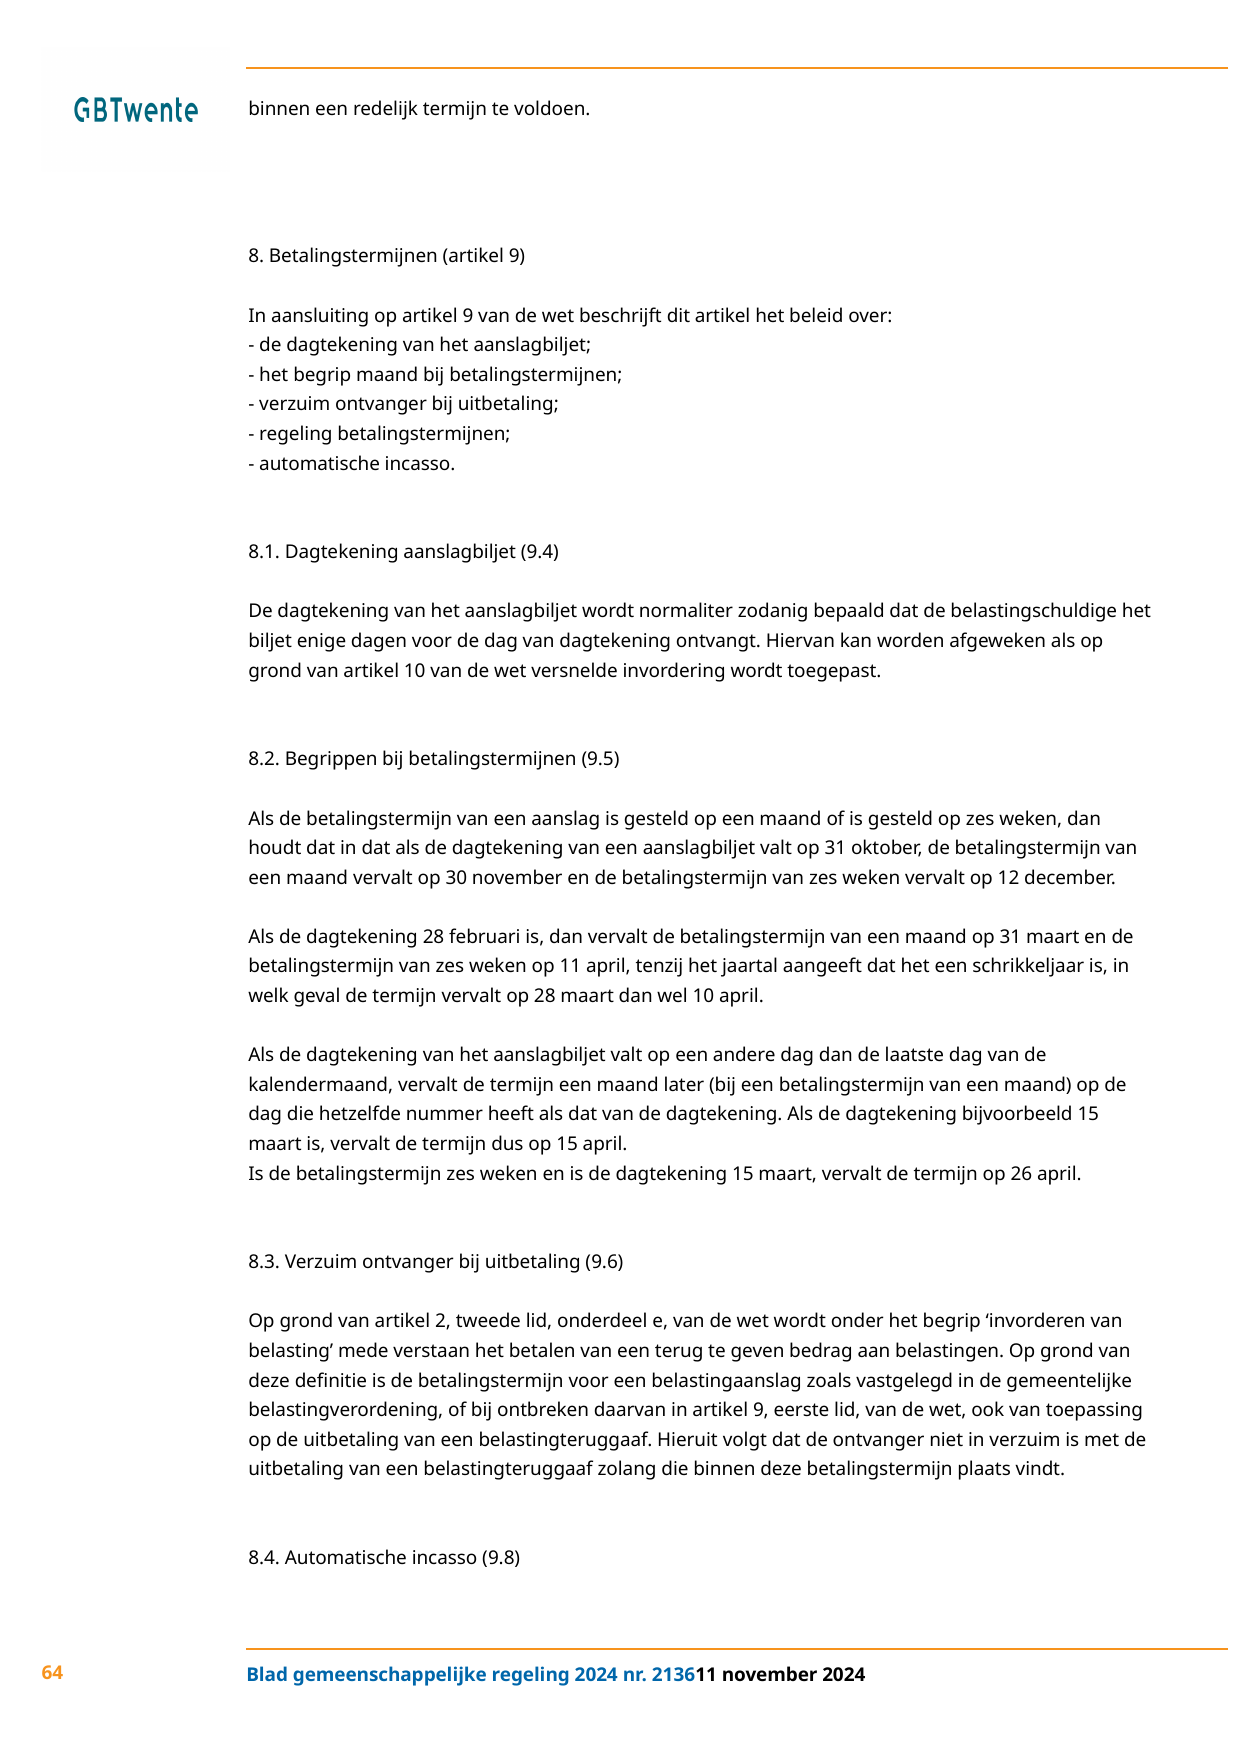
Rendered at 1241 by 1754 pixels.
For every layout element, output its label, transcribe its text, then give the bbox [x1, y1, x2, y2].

text - regeling betalingstermijnen; [248, 420, 1152, 446]
text 8.4. Automatische incasso (9.8) [248, 1544, 1152, 1570]
text De dagtekening van het aanslagbiljet wordt normaliter zodanig bepaald dat de belastingschuldige het biljet enige dagen voor de dag van dagtekening ontvangt. Hiervan kan worden afgeweken als op grond van artikel 10 van de wet versnelde invordering wordt toegepast. [248, 598, 1152, 683]
text - het begrip maand bij betalingstermijnen; [248, 361, 1152, 387]
text - de dagtekening van het aanslagbiljet; [248, 331, 1152, 357]
text Is de betalingstermijn zes weken en is de dagtekening 15 maart, vervalt de termijn op 26 april. [248, 1160, 1152, 1186]
text Als de dagtekening van het aanslagbiljet valt op een andere dag dan de laatste dag van de kalendermaand, vervalt de termijn een maand later (bij een betalingstermijn van een maand) op de dag die hetzelfde nummer heeft als dat van de dagtekening. Als de dagtekening bijvoorbeeld 15 maart is, vervalt de termijn dus op 15 april. [248, 1041, 1152, 1156]
picture [41, 47, 231, 172]
text Als de betalingstermijn van een aanslag is gesteld op een maand of is gesteld op zes weken, dan houdt dat in dat als de dagtekening van een aanslagbiljet valt op 31 oktober, de betalingstermijn van een maand vervalt op 30 november en de betalingstermijn van zes weken vervalt op 12 december. [248, 805, 1152, 890]
text - verzuim ontvanger bij uitbetaling; [248, 391, 1152, 416]
text In aansluiting op artikel 9 van de wet beschrijft dit artikel het beleid over: [248, 302, 1152, 328]
text 8.2. Begrippen bij betalingstermijnen (9.5) [248, 746, 1152, 771]
text 8.3. Verzuim ontvanger bij uitbetaling (9.6) [248, 1248, 1152, 1274]
text binnen een redelijk termijn te voldoen. [248, 95, 1152, 121]
text - automatische incasso. [248, 450, 1152, 476]
text 8.1. Dagtekening aanslagbiljet (9.4) [248, 538, 1152, 564]
text Als de dagtekening 28 februari is, dan vervalt de betalingstermijn van een maand op 31 maart en de betalingstermijn van zes weken op 11 april, tenzij het jaartal aangeeft dat het een schrikkeljaar is, in welk geval de termijn vervalt op 28 maart dan wel 10 april. [248, 923, 1152, 1008]
text 8. Betalingstermijnen (artikel 9) [248, 243, 1152, 268]
text Op grond van artikel 2, tweede lid, onderdeel e, van de wet wordt onder het begrip ‘invorderen van belasting’ mede verstaan het betalen van een terug te geven bedrag aan belastingen. Op grond van deze definitie is de betalingstermijn voor een belastingaanslag zoals vastgelegd in de gemeentelijke belastingverordening, of bij ontbreken daarvan in artikel 9, eerste lid, van de wet, ook van toepassing op de uitbetaling van een belastingteruggaaf. Hieruit volgt dat de ontvanger niet in verzuim is met de uitbetaling van een belastingteruggaaf zolang die binnen deze betalingstermijn plaats vindt. [248, 1308, 1152, 1481]
